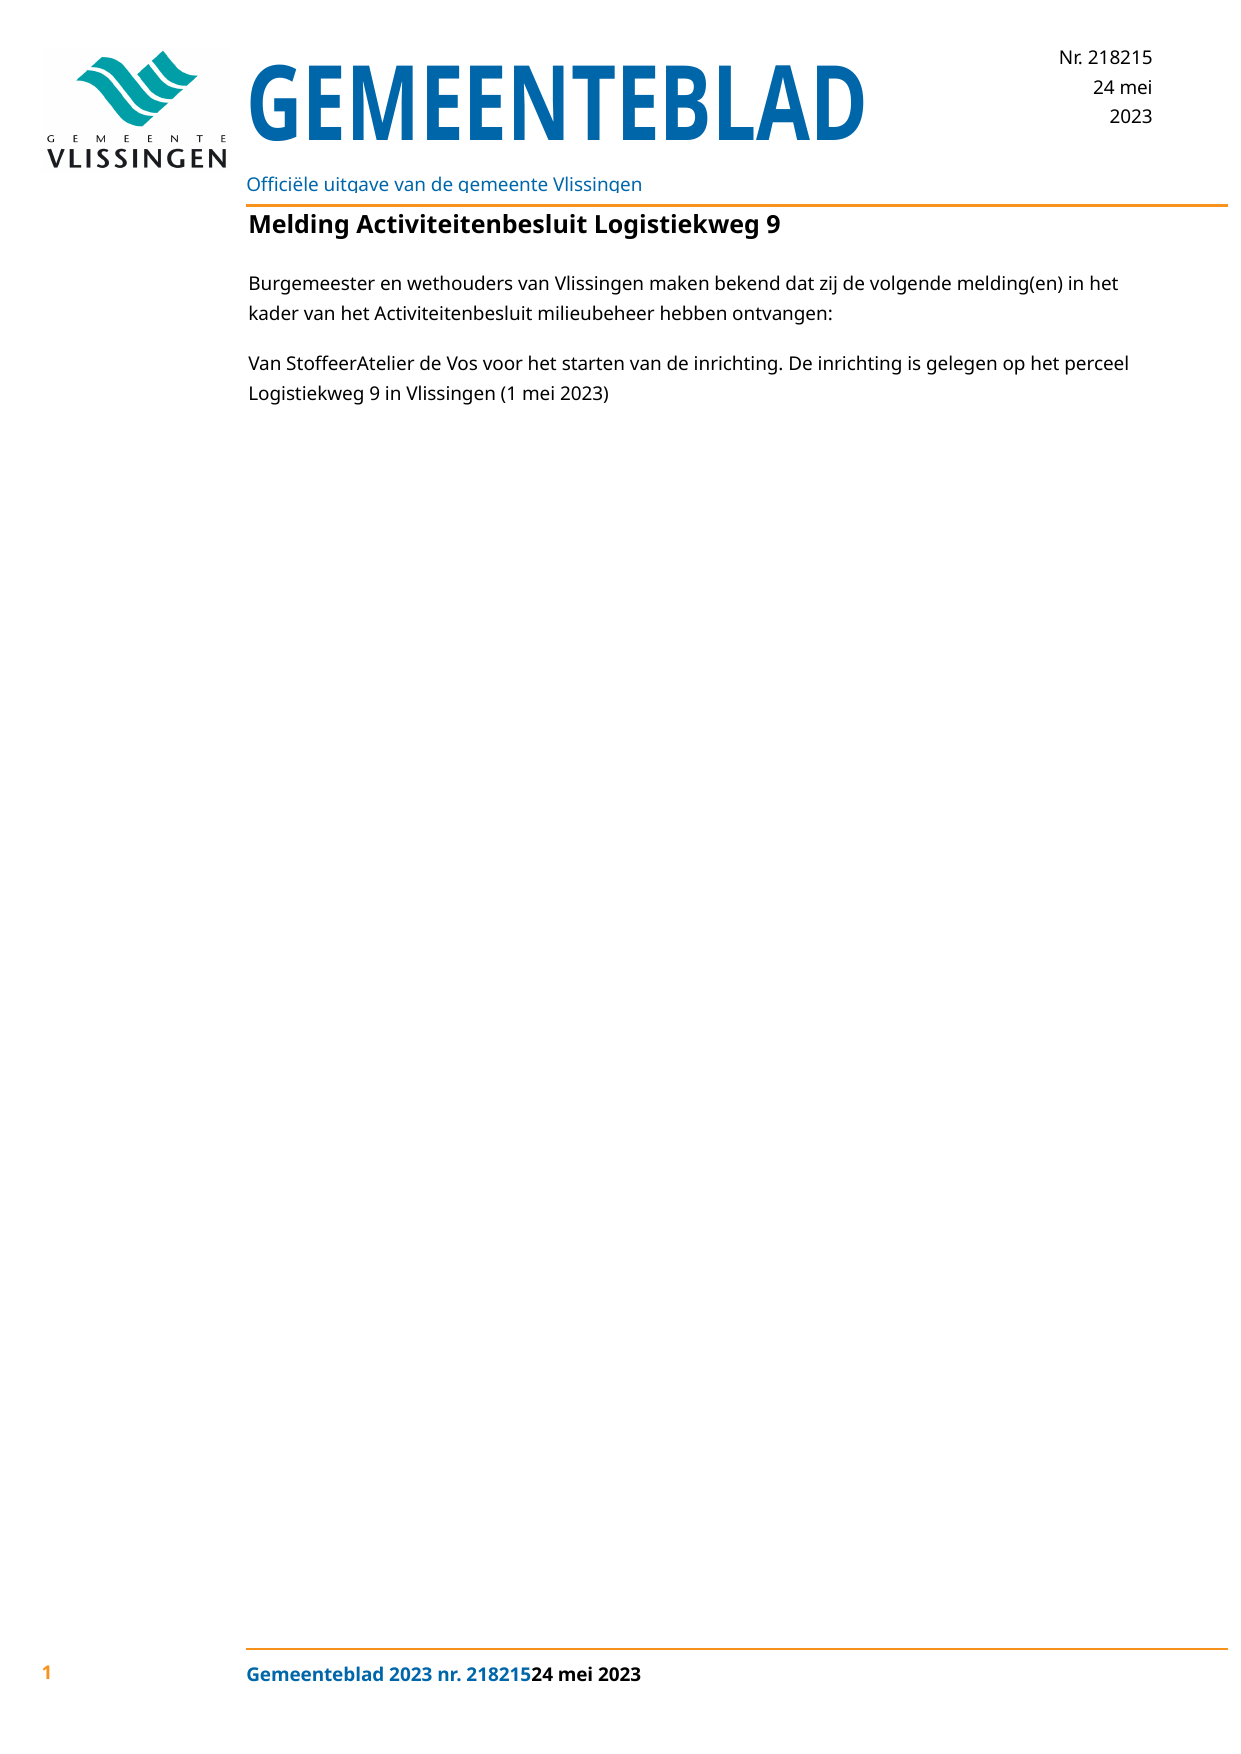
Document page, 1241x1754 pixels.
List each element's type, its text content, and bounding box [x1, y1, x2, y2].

text Van StoffeerAtelier de Vos voor het starten van de inrichting. De inrichting is gelegen op het perceel Logistiekweg 9 in Vlissingen (1 mei 2023) [248, 350, 1152, 406]
text Burgemeester en wethouders van Vlissingen maken bekend dat zij de volgende melding(en) in het kader van het Activiteitenbesluit milieubeheer hebben ontvangen: [248, 270, 1152, 326]
picture [41, 47, 231, 172]
text Melding Activiteitenbesluit Logistiekweg 9 [248, 207, 1152, 241]
